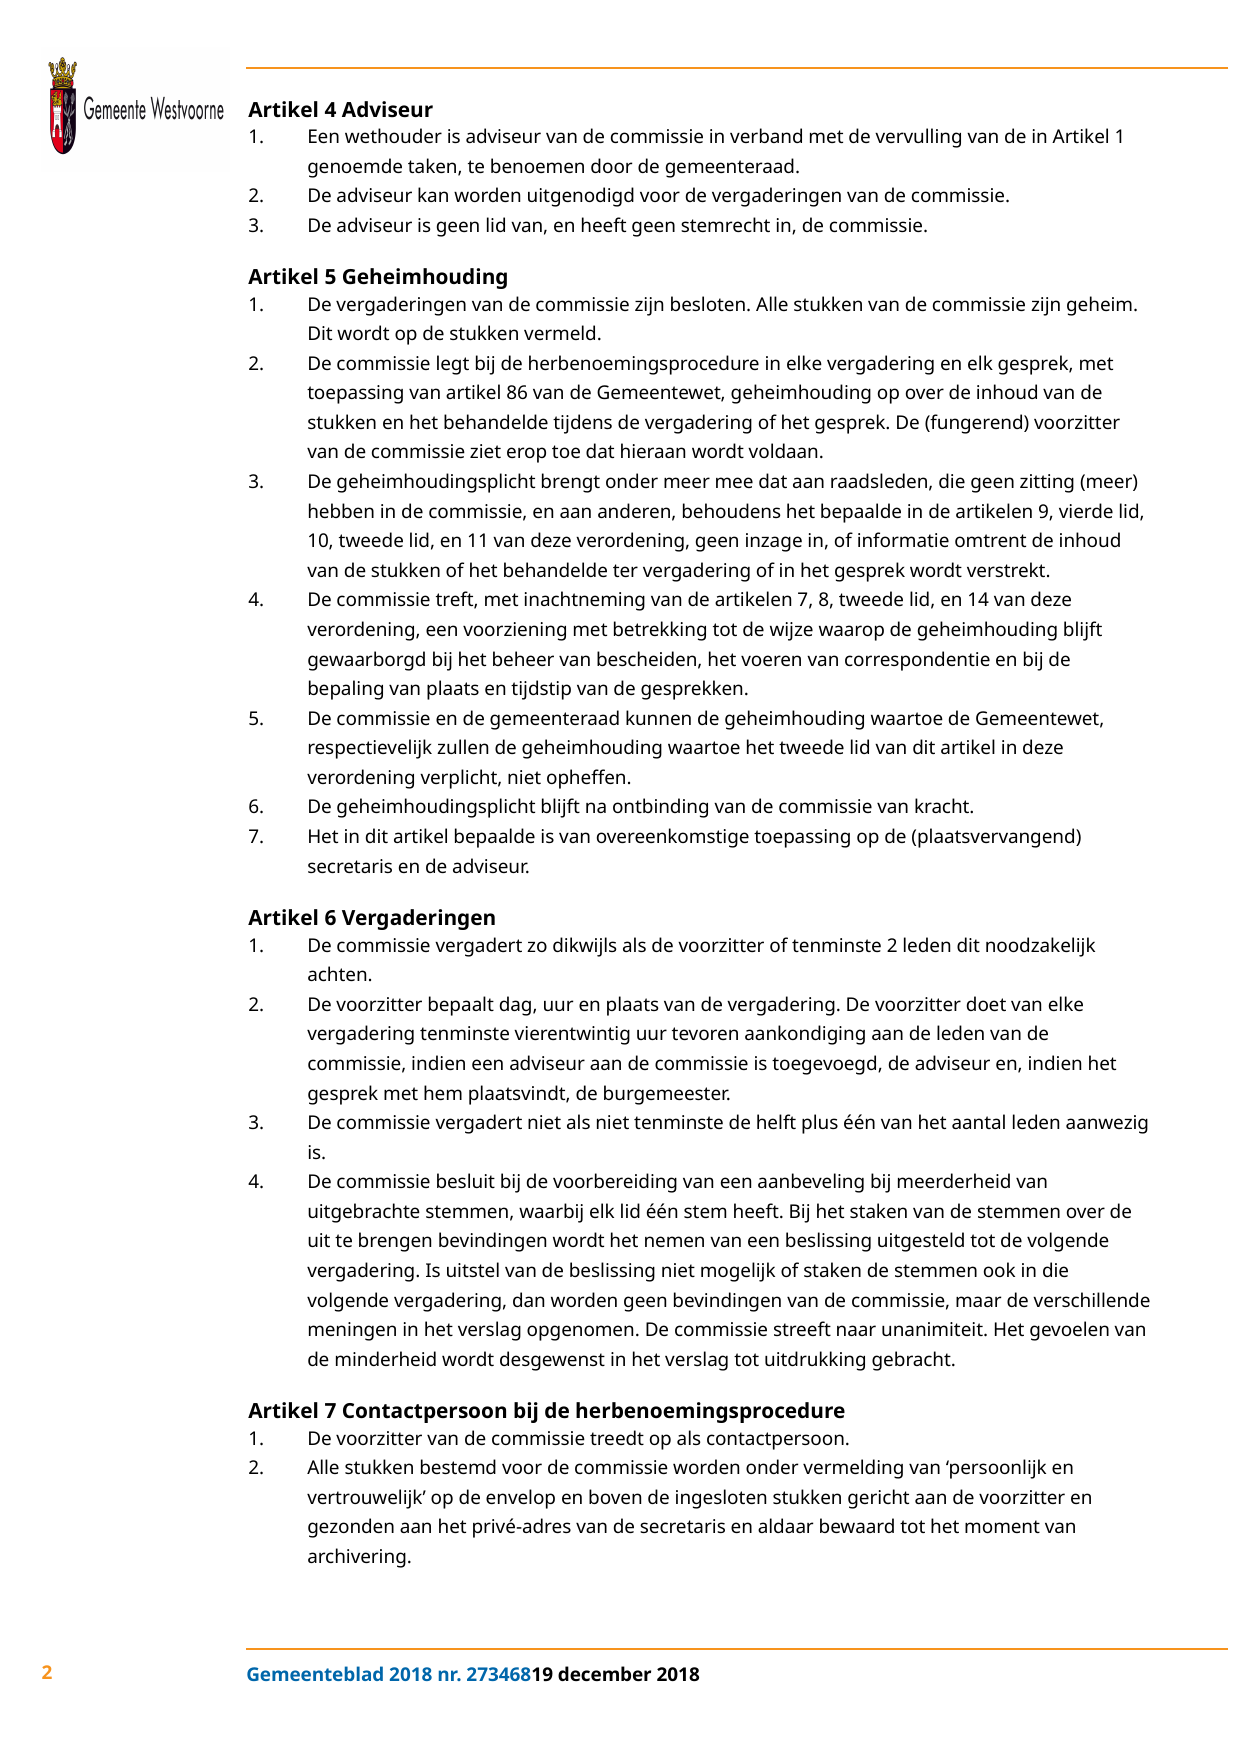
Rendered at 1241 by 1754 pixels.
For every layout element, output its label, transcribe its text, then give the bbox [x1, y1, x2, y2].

list De geheimhoudingsplicht brengt onder meer mee dat aan raadsleden, die geen zitting (meer) hebben in de commissie, en aan anderen, behoudens het bepaalde in de artikelen 9, vierde lid, 10, tweede lid, en 11 van deze verordening, geen inzage in, of informatie omtrent de inhoud van de stukken of het behandelde ter vergadering of in het gesprek wordt verstrekt. [248, 468, 1152, 583]
list Een wethouder is adviseur van de commissie in verband met de vervulling van de in Artikel 1 genoemde taken, te benoemen door de gemeenteraad. [248, 123, 1152, 178]
list De commissie vergadert zo dikwijls als de voorzitter of tenminste 2 leden dit noodzakelijk achten. [248, 932, 1152, 987]
list Het in dit artikel bepaalde is van overeenkomstige toepassing op de (plaatsvervangend) secretaris en de adviseur. [248, 823, 1152, 879]
text Artikel 7 Contactpersoon bij de herbenoemingsprocedure [248, 1396, 1152, 1425]
list De voorzitter van de commissie treedt op als contactpersoon. [248, 1425, 1152, 1451]
list De geheimhoudingsplicht blijft na ontbinding van de commissie van kracht. [248, 794, 1152, 819]
text Artikel 5 Geheimhouding [248, 262, 1152, 291]
list De adviseur kan worden uitgenodigd voor de vergaderingen van de commissie. [248, 182, 1152, 208]
text Artikel 4 Adviseur [248, 95, 1152, 123]
list De commissie en de gemeenteraad kunnen de geheimhouding waartoe de Gemeentewet, respectievelijk zullen de geheimhouding waartoe het tweede lid van dit artikel in deze verordening verplicht, niet opheffen. [248, 705, 1152, 790]
list De commissie treft, met inachtneming van de artikelen 7, 8, tweede lid, en 14 van deze verordening, een voorziening met betrekking tot de wijze waarop de geheimhouding blijft gewaarborgd bij het beheer van bescheiden, het voeren van correspondentie en bij de bepaling van plaats en tijdstip van de gesprekken. [248, 587, 1152, 701]
text Artikel 6 Vergaderingen [248, 903, 1152, 932]
list De vergaderingen van de commissie zijn besloten. Alle stukken van de commissie zijn geheim. Dit wordt op de stukken vermeld. [248, 291, 1152, 346]
list De voorzitter bepaalt dag, uur en plaats van de vergadering. De voorzitter doet van elke vergadering tenminste vierentwintig uur tevoren aankondiging aan de leden van de commissie, indien een adviseur aan de commissie is toegevoegd, de adviseur en, indien het gesprek met hem plaatsvindt, de burgemeester. [248, 991, 1152, 1105]
list De commissie besluit bij de voorbereiding van een aanbeveling bij meerderheid van uitgebrachte stemmen, waarbij elk lid één stem heeft. Bij het staken van de stemmen over de uit te brengen bevindingen wordt het nemen van een beslissing uitgesteld tot de volgende vergadering. Is uitstel van de beslissing niet mogelijk of staken de stemmen ook in die volgende vergadering, dan worden geen bevindingen van de commissie, maar de verschillende meningen in het verslag opgenomen. De commissie streeft naar unanimiteit. Het gevoelen van de minderheid wordt desgewenst in het verslag tot uitdrukking gebracht. [248, 1168, 1152, 1372]
list De commissie legt bij de herbenoemingsprocedure in elke vergadering en elk gesprek, met toepassing van artikel 86 van de Gemeentewet, geheimhouding op over de inhoud van de stukken en het behandelde tijdens de vergadering of het gesprek. De (fungerend) voorzitter van de commissie ziet erop toe dat hieraan wordt voldaan. [248, 350, 1152, 464]
list Alle stukken bestemd voor de commissie worden onder vermelding van ‘persoonlijk en vertrouwelijk’ op de envelop en boven de ingesloten stukken gericht aan de voorzitter en gezonden aan het privé-adres van de secretaris en aldaar bewaard tot het moment van archivering. [248, 1454, 1152, 1569]
list De commissie vergadert niet als niet tenminste de helft plus één van het aantal leden aanwezig is. [248, 1109, 1152, 1164]
picture [41, 47, 231, 172]
list De adviseur is geen lid van, en heeft geen stemrecht in, de commissie. [248, 212, 1152, 238]
